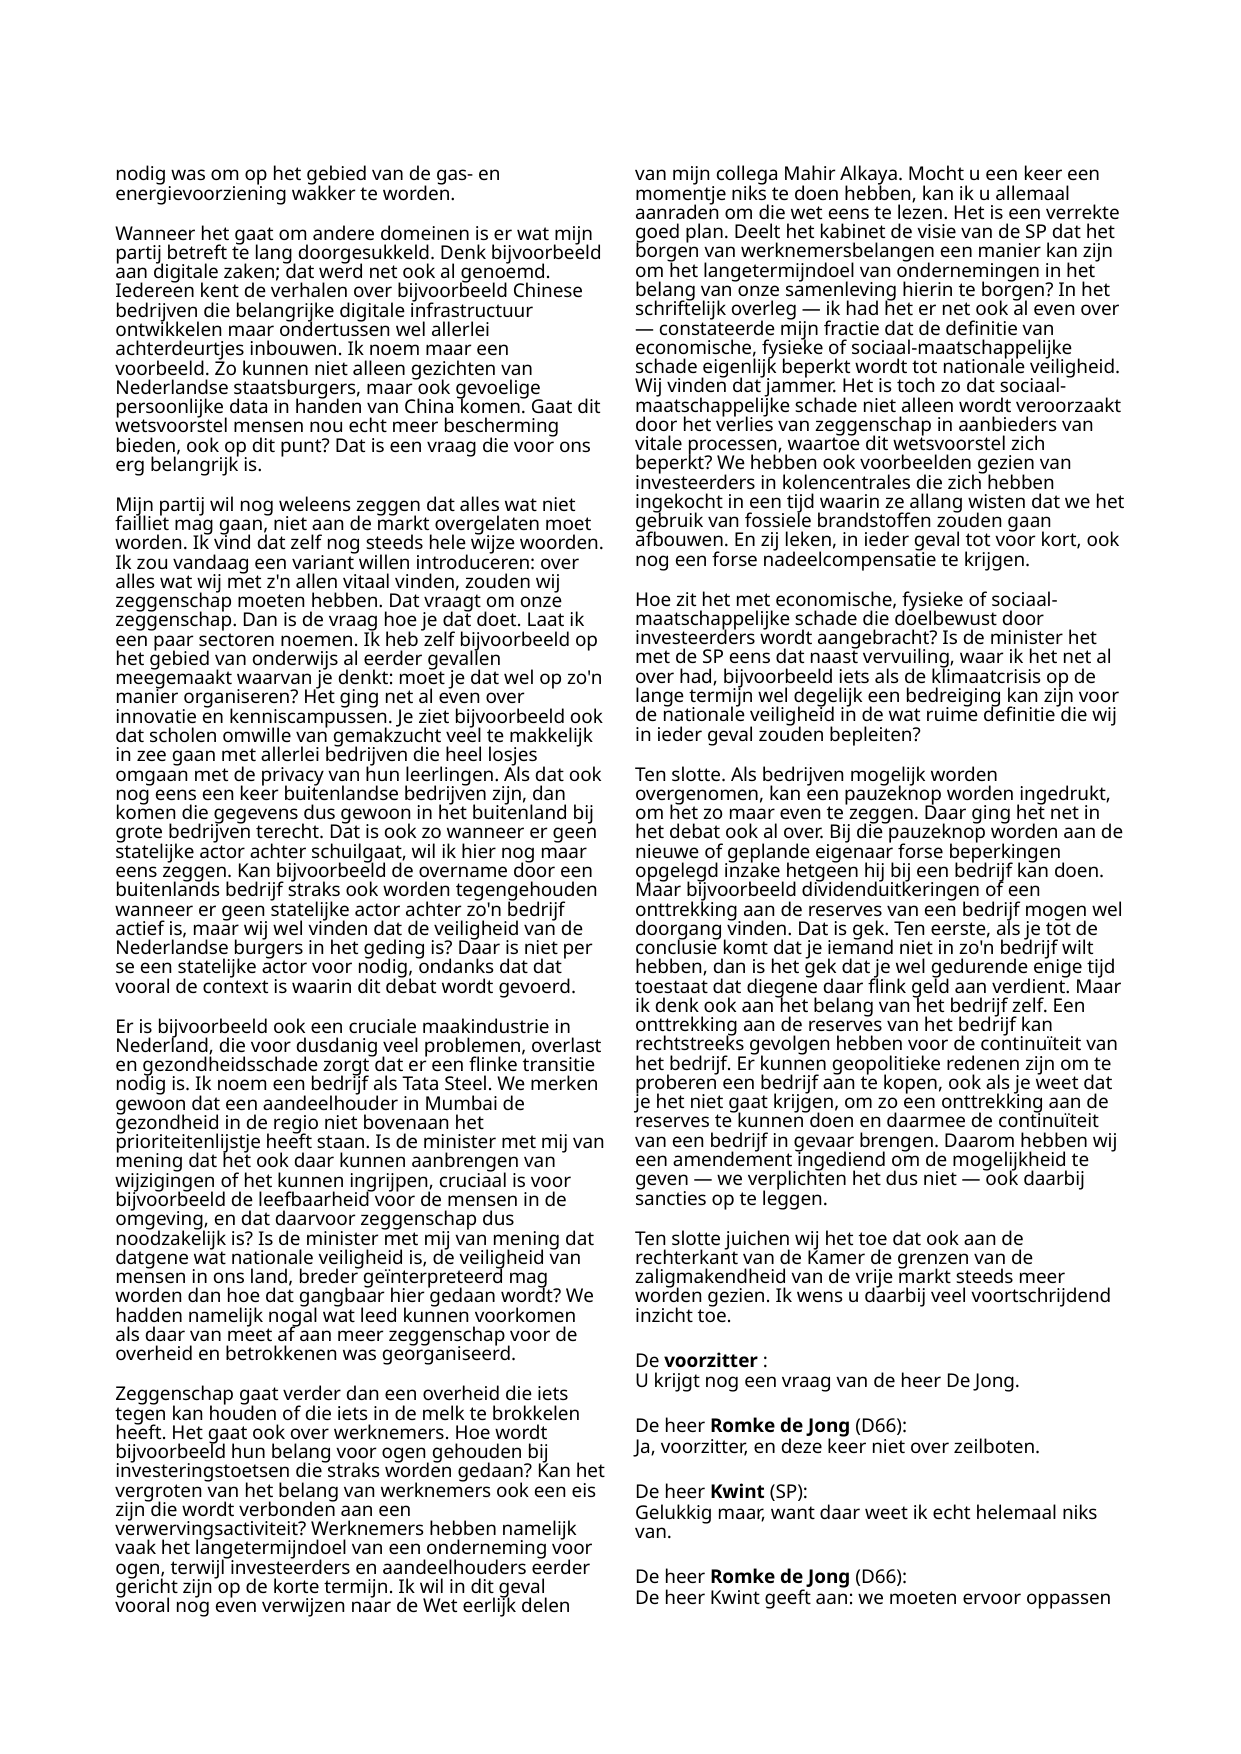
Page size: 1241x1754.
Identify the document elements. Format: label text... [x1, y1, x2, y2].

text Ja, voorzitter, en deze keer niet over zeilboten. [635, 1438, 1125, 1458]
text Wanneer het gaat om andere domeinen is er wat mijn partij betreft te lang doorgesukkeld. Denk bijvoorbeeld aan digitale zaken; dat werd net ook al genoemd. Iedereen kent de verhalen over bijvoorbeeld Chinese bedrijven die belangrijke digitale infrastructuur ontwikkelen maar ondertussen wel allerlei achterdeurtjes inbouwen. Ik noem maar een voorbeeld. Zo kunnen niet alleen gezichten van Nederlandse staatsburgers, maar ook gevoelige persoonlijke data in handen van China komen. Gaat dit wetsvoorstel mensen nou echt meer bescherming bieden, ook op dit punt? Dat is een vraag die voor ons erg belangrijk is. [115, 224, 605, 475]
text De heer Romke de Jong (D66): [635, 1563, 1125, 1589]
text De heer Kwint (SP): [635, 1478, 1125, 1504]
text Gelukkig maar, want daar weet ik echt helemaal niks van. [635, 1504, 1125, 1543]
text Hoe zit het met economische, fysieke of sociaal-maatschappelijke schade die doelbewust door investeerders wordt aangebracht? Is de minister het met de SP eens dat naast vervuiling, waar ik het net al over had, bijvoorbeeld iets als de klimaatcrisis op de lange termijn wel degelijk een bedreiging kan zijn voor de nationale veiligheid in de wat ruime definitie die wij in ieder geval zouden bepleiten? [635, 591, 1125, 745]
text Er is bijvoorbeeld ook een cruciale maakindustrie in Nederland, die voor dusdanig veel problemen, overlast en gezondheidsschade zorgt dat er een flinke transitie nodig is. Ik noem een bedrijf als Tata Steel. We merken gewoon dat een aandeelhouder in Mumbai de gezondheid in de regio niet bovenaan het prioriteitenlijstje heeft staan. Is de minister met mij van mening dat het ook daar kunnen aanbrengen van wijzigingen of het kunnen ingrijpen, cruciaal is voor bijvoorbeeld de leefbaarheid voor de mensen in de omgeving, en dat daarvoor zeggenschap dus noodzakelijk is? Is de minister met mij van mening dat datgene wat nationale veiligheid is, de veiligheid van mensen in ons land, breder geïnterpreteerd mag worden dan hoe dat gangbaar hier gedaan wordt? We hadden namelijk nogal wat leed kunnen voorkomen als daar van meet af aan meer zeggenschap voor de overheid en betrokkenen was georganiseerd. [115, 1018, 605, 1364]
text nodig was om op het gebied van de gas- en energievoorziening wakker te worden. [115, 165, 605, 204]
text Mijn partij wil nog weleens zeggen dat alles wat niet failliet mag gaan, niet aan de markt overgelaten moet worden. Ik vind dat zelf nog steeds hele wijze woorden. Ik zou vandaag een variant willen introduceren: over alles wat wij met z'n allen vitaal vinden, zouden wij zeggenschap moeten hebben. Dat vraagt om onze zeggenschap. Dan is de vraag hoe je dat doet. Laat ik een paar sectoren noemen. Ik heb zelf bijvoorbeeld op het gebied van onderwijs al eerder gevallen meegemaakt waarvan je denkt: moet je dat wel op zo'n manier organiseren? Het ging net al even over innovatie en kenniscampussen. Je ziet bijvoorbeeld ook dat scholen omwille van gemakzucht veel te makkelijk in zee gaan met allerlei bedrijven die heel losjes omgaan met de privacy van hun leerlingen. Als dat ook nog eens een keer buitenlandse bedrijven zijn, dan komen die gegevens dus gewoon in het buitenland bij grote bedrijven terecht. Dat is ook zo wanneer er geen statelijke actor achter schuilgaat, wil ik hier nog maar eens zeggen. Kan bijvoorbeeld de overname door een buitenlands bedrijf straks ook worden tegengehouden wanneer er geen statelijke actor achter zo'n bedrijf actief is, maar wij wel vinden dat de veiligheid van de Nederlandse burgers in het geding is? Daar is niet per se een statelijke actor voor nodig, ondanks dat dat vooral de context is waarin dit debat wordt gevoerd. [115, 496, 605, 997]
text De heer Kwint geeft aan: we moeten ervoor oppassen [635, 1589, 1125, 1608]
text Ten slotte. Als bedrijven mogelijk worden overgenomen, kan een pauzeknop worden ingedrukt, om het zo maar even te zeggen. Daar ging het net in het debat ook al over. Bij die pauzeknop worden aan de nieuwe of geplande eigenaar forse beperkingen opgelegd inzake hetgeen hij bij een bedrijf kan doen. Maar bijvoorbeeld dividenduitkeringen of een onttrekking aan de reserves van een bedrijf mogen wel doorgang vinden. Dat is gek. Ten eerste, als je tot de conclusie komt dat je iemand niet in zo'n bedrijf wilt hebben, dan is het gek dat je wel gedurende enige tijd toestaat dat diegene daar flink geld aan verdient. Maar ik denk ook aan het belang van het bedrijf zelf. Een onttrekking aan de reserves van het bedrijf kan rechtstreeks gevolgen hebben voor de continuïteit van het bedrijf. Er kunnen geopolitieke redenen zijn om te proberen een bedrijf aan te kopen, ook als je weet dat je het niet gaat krijgen, om zo een onttrekking aan de reserves te kunnen doen en daarmee de continuïteit van een bedrijf in gevaar brengen. Daarom hebben wij een amendement ingediend om de mogelijkheid te geven — we verplichten het dus niet — ook daarbij sancties op te leggen. [635, 766, 1125, 1209]
text De voorzitter : [635, 1347, 1125, 1372]
text van mijn collega Mahir Alkaya. Mocht u een keer een momentje niks te doen hebben, kan ik u allemaal aanraden om die wet eens te lezen. Het is een verrekte goed plan. Deelt het kabinet de visie van de SP dat het borgen van werknemersbelangen een manier kan zijn om het langetermijndoel van ondernemingen in het belang van onze samenleving hierin te borgen? In het schriftelijk overleg — ik had het er net ook al even over — constateerde mijn fractie dat de definitie van economische, fysieke of sociaal-maatschappelijke schade eigenlijk beperkt wordt tot nationale veiligheid. Wij vinden dat jammer. Het is toch zo dat sociaal-maatschappelijke schade niet alleen wordt veroorzaakt door het verlies van zeggenschap in aanbieders van vitale processen, waartoe dit wetsvoorstel zich beperkt? We hebben ook voorbeelden gezien van investeerders in kolencentrales die zich hebben ingekocht in een tijd waarin ze allang wisten dat we het gebruik van fossiele brandstoffen zouden gaan afbouwen. En zij leken, in ieder geval tot voor kort, ook nog een forse nadeelcompensatie te krijgen. [635, 165, 1125, 570]
text Zeggenschap gaat verder dan een overheid die iets tegen kan houden of die iets in de melk te brokkelen heeft. Het gaat ook over werknemers. Hoe wordt bijvoorbeeld hun belang voor ogen gehouden bij investeringstoetsen die straks worden gedaan? Kan het vergroten van het belang van werknemers ook een eis zijn die wordt verbonden aan een verwervingsactiviteit? Werknemers hebben namelijk vaak het langetermijndoel van een onderneming voor ogen, terwijl investeerders en aandeelhouders eerder gericht zijn op de korte termijn. Ik wil in dit geval vooral nog even verwijzen naar de Wet eerlijk delen [115, 1385, 605, 1616]
text Ten slotte juichen wij het toe dat ook aan de rechterkant van de Kamer de grenzen van de zaligmakendheid van de vrije markt steeds meer worden gezien. Ik wens u daarbij veel voortschrijdend inzicht toe. [635, 1229, 1125, 1326]
text De heer Romke de Jong (D66): [635, 1413, 1125, 1438]
text U krijgt nog een vraag van de heer De Jong. [635, 1372, 1125, 1392]
